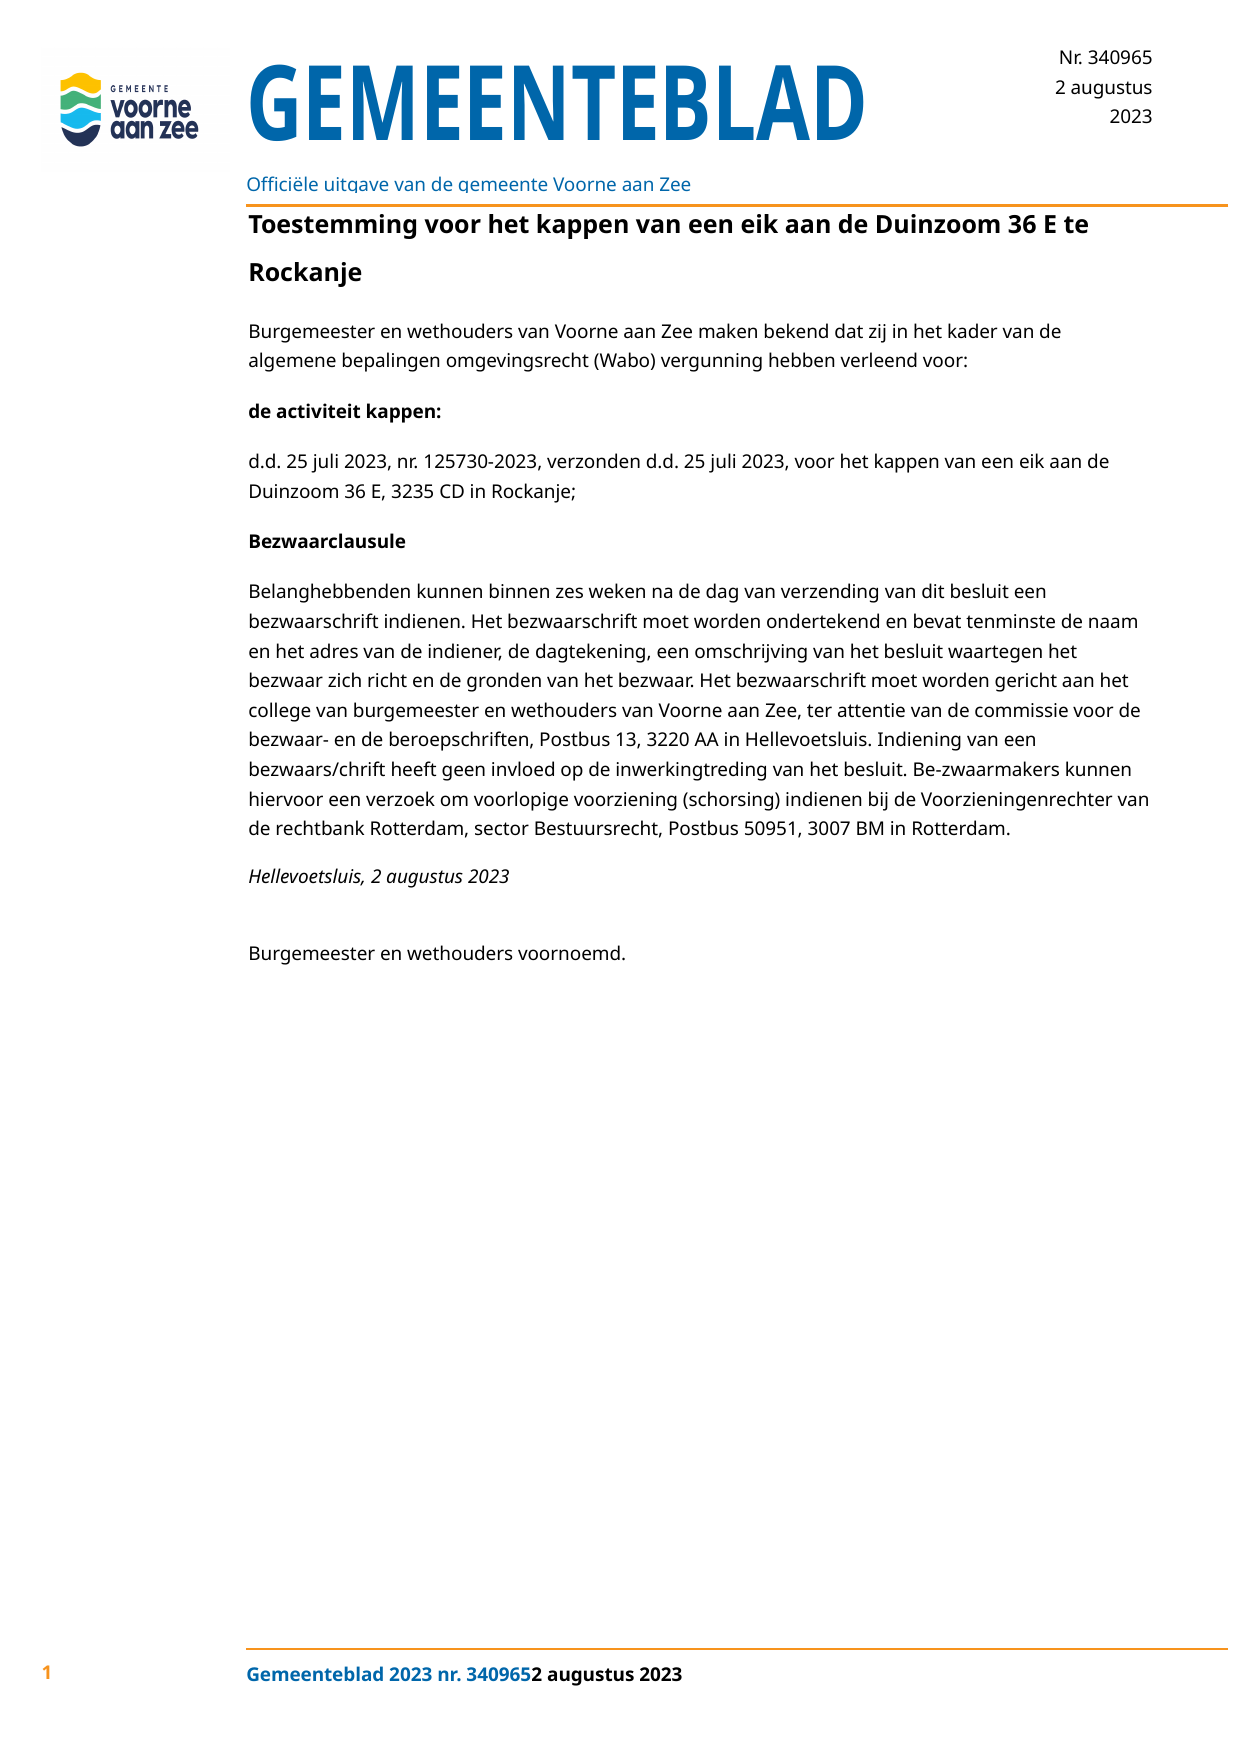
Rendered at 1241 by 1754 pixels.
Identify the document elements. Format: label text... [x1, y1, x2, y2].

text Burgemeester en wethouders voornoemd. [248, 940, 1152, 966]
text Hellevoetsluis, 2 augustus 2023 [248, 863, 1152, 889]
text d.d. 25 juli 2023, nr. 125730-2023, verzonden d.d. 25 juli 2023, voor het kappen van een eik aan de Duinzoom 36 E, 3235 CD in Rockanje; [248, 448, 1152, 504]
picture [41, 47, 231, 172]
text Belanghebbenden kunnen binnen zes weken na de dag van verzending van dit besluit een bezwaarschrift indienen. Het bezwaarschrift moet worden ondertekend en bevat tenminste de naam en het adres van de indiener, de dagtekening, een omschrijving van het besluit waartegen het bezwaar zich richt en de gronden van het bezwaar. Het bezwaarschrift moet worden gericht aan het college van burgemeester en wethouders van Voorne aan Zee, ter attentie van de commissie voor de bezwaar- en de beroepschriften, Postbus 13, 3220 AA in Hellevoetsluis. Indiening van een bezwaars/chrift heeft geen invloed op de inwerkingtreding van het besluit. Be-zwaarmakers kunnen hiervoor een verzoek om voorlopige voorziening (schorsing) indienen bij de Voorzieningenrechter van de rechtbank Rotterdam, sector Bestuursrecht, Postbus 50951, 3007 BM in Rotterdam. [248, 579, 1152, 841]
text de activiteit kappen: [248, 398, 1152, 424]
text Bezwaarclausule [248, 528, 1152, 554]
text Toestemming voor het kappen van een eik aan de Duinzoom 36 E te Rockanje [248, 207, 1152, 288]
text Burgemeester en wethouders van Voorne aan Zee maken bekend dat zij in het kader van de algemene bepalingen omgevingsrecht (Wabo) vergunning hebben verleend voor: [248, 318, 1152, 373]
